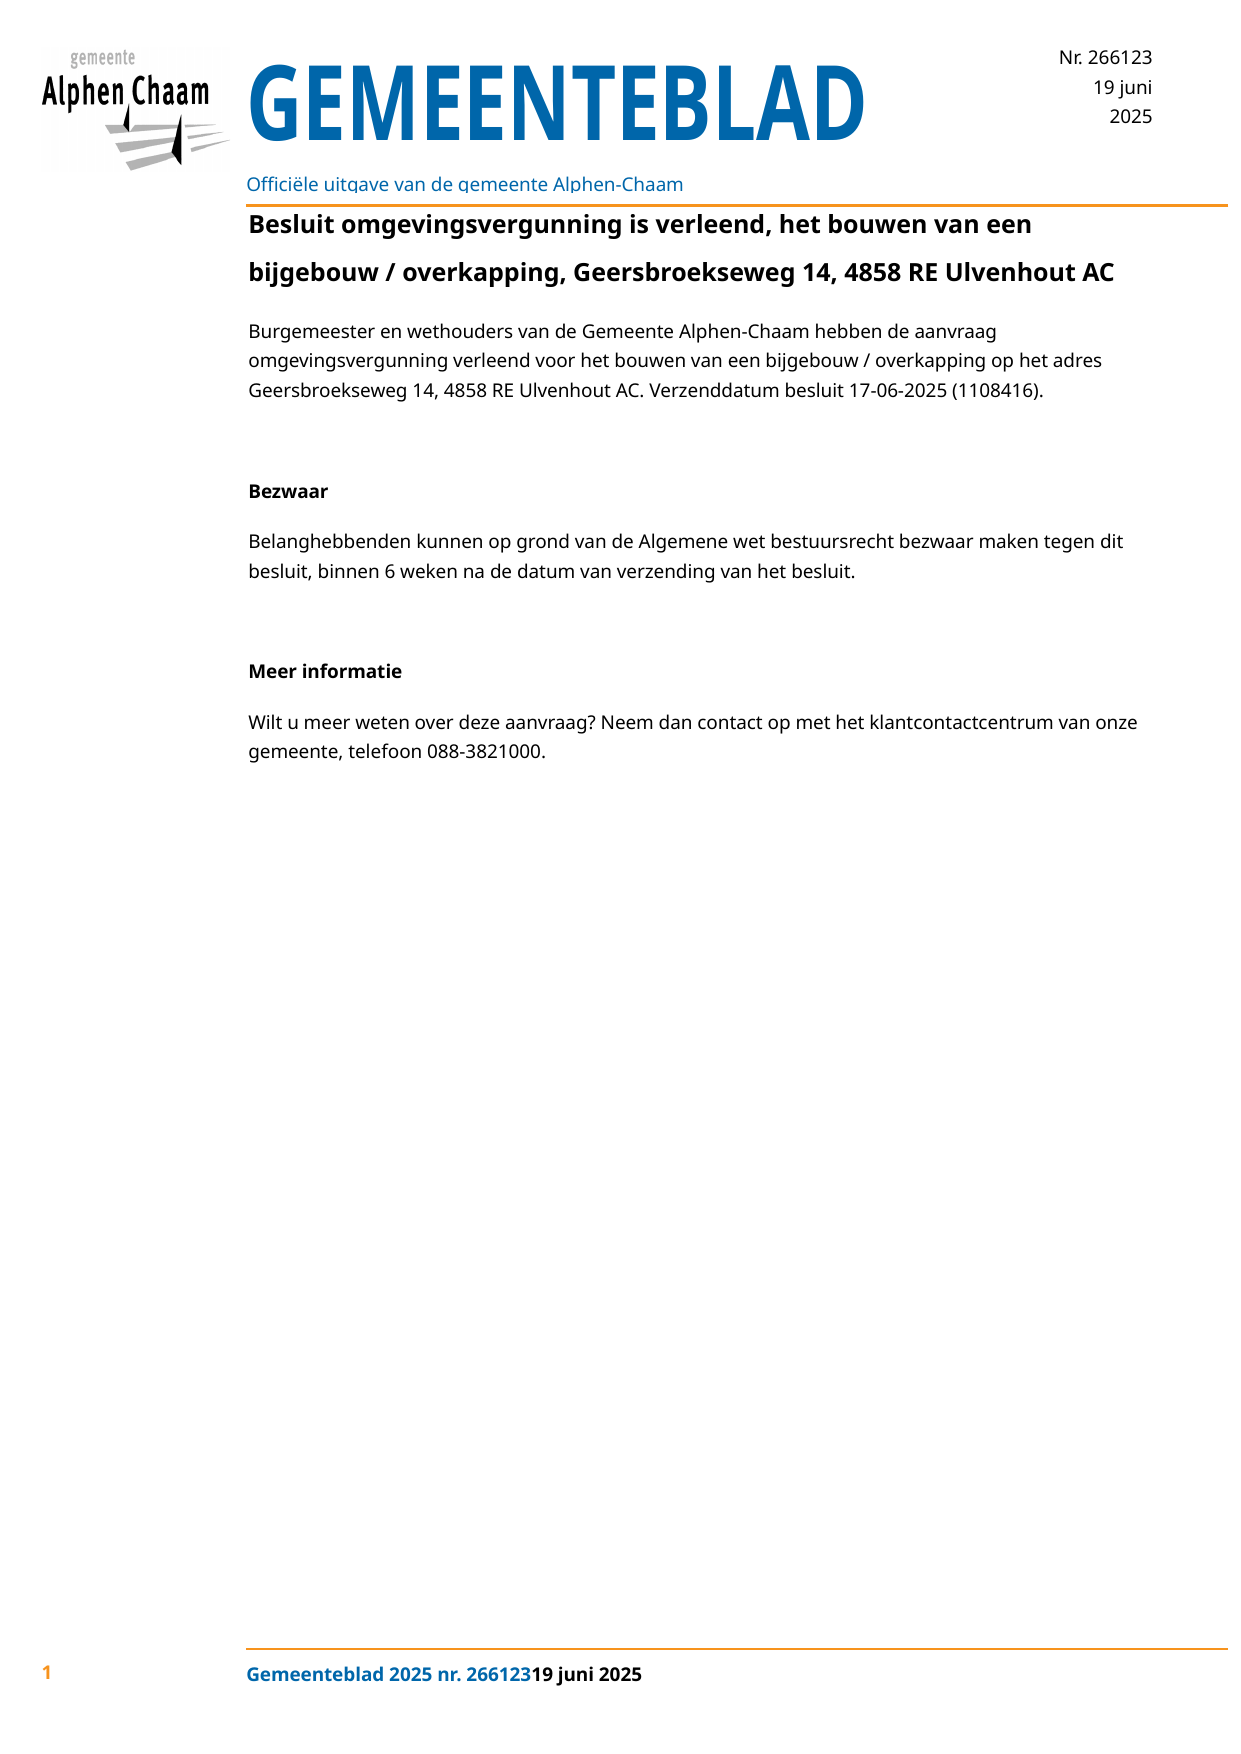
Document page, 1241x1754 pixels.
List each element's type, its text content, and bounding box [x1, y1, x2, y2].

text Besluit omgevingsvergunning is verleend, het bouwen van een bijgebouw / overkapping, Geersbroekseweg 14, 4858 RE Ulvenhout AC [248, 207, 1152, 288]
text Wilt u meer weten over deze aanvraag? Neem dan contact op met het klantcontactcentrum van onze gemeente, telefoon 088-3821000. [248, 709, 1152, 764]
text Meer informatie [248, 659, 1152, 684]
text Burgemeester en wethouders van de Gemeente Alphen-Chaam hebben de aanvraag omgevingsvergunning verleend voor het bouwen van een bijgebouw / overkapping op het adres Geersbroekseweg 14, 4858 RE Ulvenhout AC. Verzenddatum besluit 17-06-2025 (1108416). [248, 318, 1152, 403]
picture [41, 47, 231, 172]
text Belanghebbenden kunnen op grond van de Algemene wet bestuursrecht bezwaar maken tegen dit besluit, binnen 6 weken na de datum van verzending van het besluit. [248, 528, 1152, 584]
text Bezwaar [248, 478, 1152, 504]
